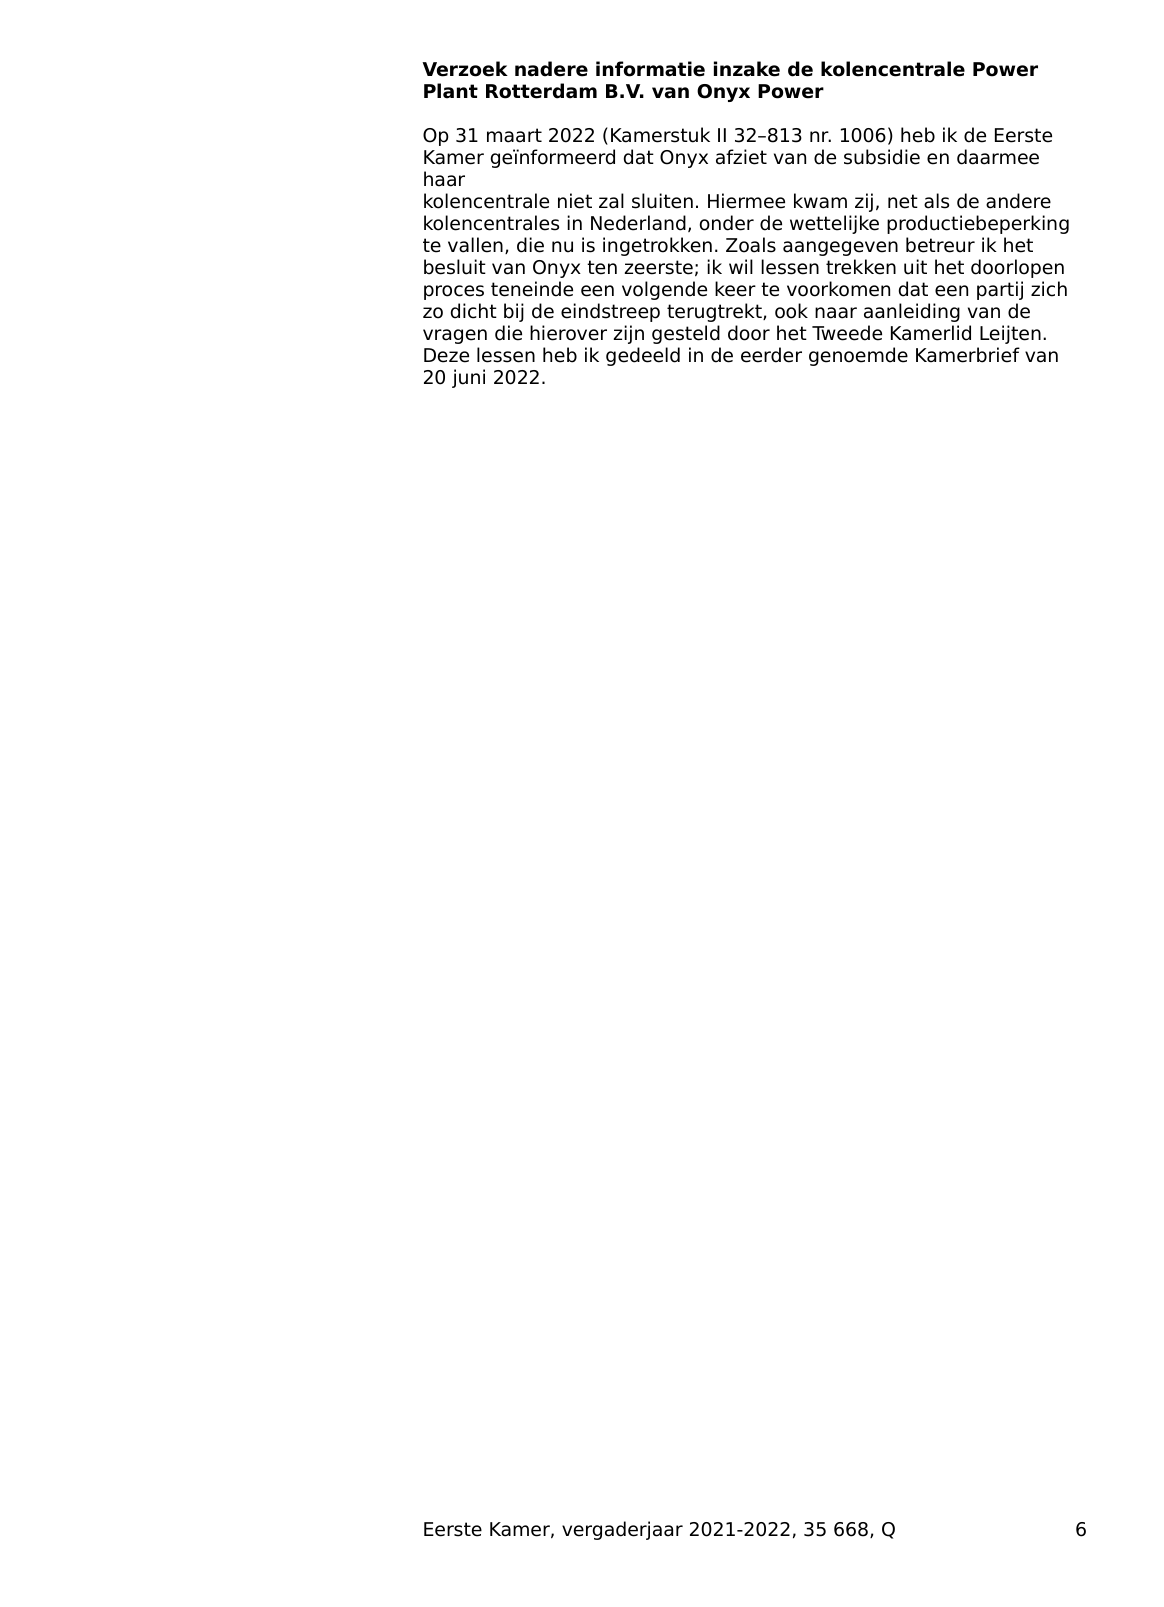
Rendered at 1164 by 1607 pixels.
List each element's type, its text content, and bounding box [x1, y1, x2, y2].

text kolencentrale niet zal sluiten. Hiermee kwam zij, net als de andere kolencentrales in Nederland, onder de wettelijke productiebeperking te vallen, die nu is ingetrokken. Zoals aangegeven betreur ik het besluit van Onyx ten zeerste; ik wil lessen trekken uit het doorlopen proces teneinde een volgende keer te voorkomen dat een partij zich zo dicht bij de eindstreep terugtrekt, ook naar aanleiding van de vragen die hierover zijn gesteld door het Tweede Kamerlid Leijten. Deze lessen heb ik gedeeld in de eerder genoemde Kamerbrief van 20 juni 2022. [422, 191, 1087, 389]
subtitle Verzoek nadere informatie inzake de kolencentrale Power Plant Rotterdam B.V. van Onyx Power [422, 59, 1087, 103]
text Op 31 maart 2022 (Kamerstuk II 32–813 nr. 1006) heb ik de Eerste Kamer geïnformeerd dat Onyx afziet van de subsidie en daarmee haar [422, 125, 1087, 191]
